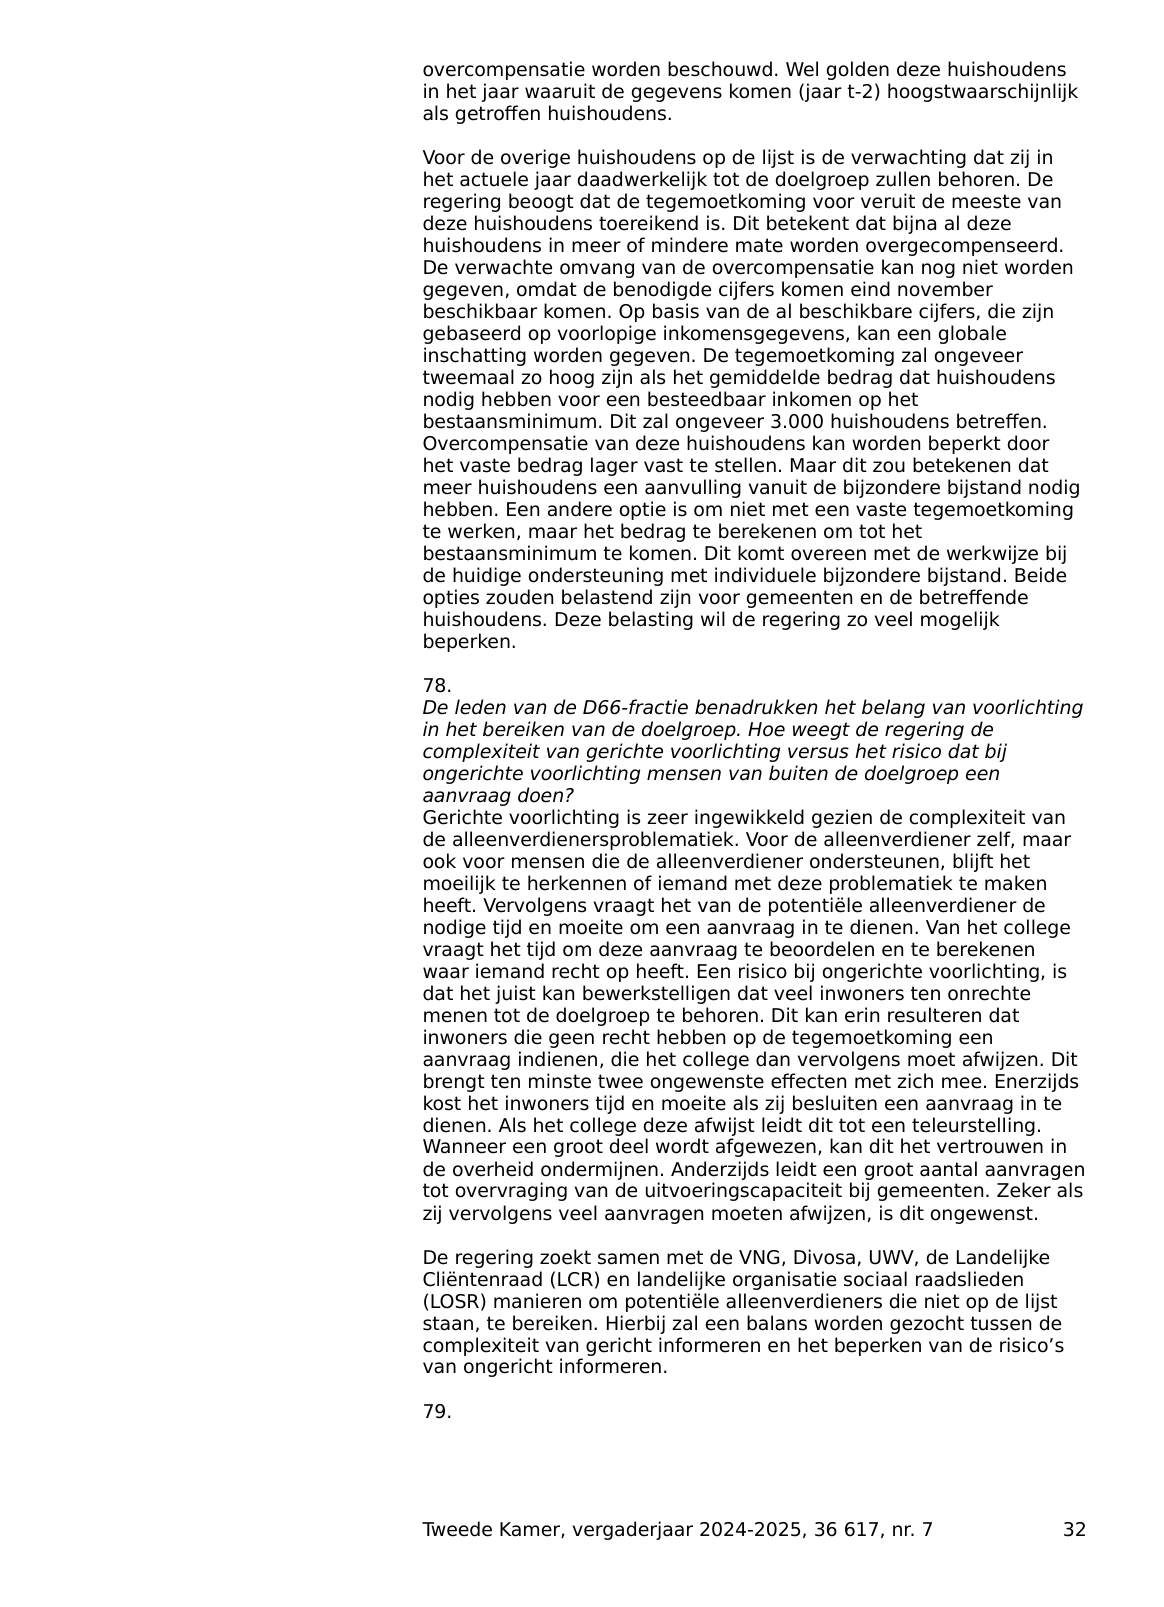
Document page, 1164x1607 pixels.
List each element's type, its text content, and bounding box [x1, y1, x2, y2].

text overcompensatie worden beschouwd. Wel golden deze huishoudens in het jaar waaruit de gegevens komen (jaar t-2) hoogstwaarschijnlijk als getroffen huishoudens. [422, 59, 1087, 125]
text 79. [422, 1401, 1087, 1423]
text 78. [422, 675, 1087, 697]
text De leden van de D66-fractie benadrukken het belang van voorlichting in het bereiken van de doelgroep. Hoe weegt de regering de complexiteit van gerichte voorlichting versus het risico dat bij ongerichte voorlichting mensen van buiten de doelgroep een aanvraag doen? [422, 697, 1087, 807]
text Gerichte voorlichting is zeer ingewikkeld gezien de complexiteit van de alleenverdienersproblematiek. Voor de alleenverdiener zelf, maar ook voor mensen die de alleenverdiener ondersteunen, blijft het moeilijk te herkennen of iemand met deze problematiek te maken heeft. Vervolgens vraagt het van de potentiële alleenverdiener de nodige tijd en moeite om een aanvraag in te dienen. Van het college vraagt het tijd om deze aanvraag te beoordelen en te berekenen waar iemand recht op heeft. Een risico bij ongerichte voorlichting, is dat het juist kan bewerkstelligen dat veel inwoners ten onrechte menen tot de doelgroep te behoren. Dit kan erin resulteren dat inwoners die geen recht hebben op de tegemoetkoming een aanvraag indienen, die het college dan vervolgens moet afwijzen. Dit brengt ten minste twee ongewenste effecten met zich mee. Enerzijds kost het inwoners tijd en moeite als zij besluiten een aanvraag in te dienen. Als het college deze afwijst leidt dit tot een teleurstelling. Wanneer een groot deel wordt afgewezen, kan dit het vertrouwen in de overheid ondermijnen. Anderzijds leidt een groot aantal aanvragen tot overvraging van de uitvoeringscapaciteit bij gemeenten. Zeker als zij vervolgens veel aanvragen moeten afwijzen, is dit ongewenst. [422, 807, 1087, 1224]
text De regering zoekt samen met de VNG, Divosa, UWV, de Landelijke Cliëntenraad (LCR) en landelijke organisatie sociaal raadslieden (LOSR) manieren om potentiële alleenverdieners die niet op de lijst staan, te bereiken. Hierbij zal een balans worden gezocht tussen de complexiteit van gericht informeren en het beperken van de risico’s van ongericht informeren. [422, 1247, 1087, 1378]
text Overcompensatie van deze huishoudens kan worden beperkt door het vaste bedrag lager vast te stellen. Maar dit zou betekenen dat meer huishoudens een aanvulling vanuit de bijzondere bijstand nodig hebben. Een andere optie is om niet met een vaste tegemoetkoming te werken, maar het bedrag te berekenen om tot het bestaansminimum te komen. Dit komt overeen met de werkwijze bij de huidige ondersteuning met individuele bijzondere bijstand. Beide opties zouden belastend zijn voor gemeenten en de betreffende huishoudens. Deze belasting wil de regering zo veel mogelijk beperken. [422, 433, 1087, 653]
text Voor de overige huishoudens op de lijst is de verwachting dat zij in het actuele jaar daadwerkelijk tot de doelgroep zullen behoren. De regering beoogt dat de tegemoetkoming voor veruit de meeste van deze huishoudens toereikend is. Dit betekent dat bijna al deze huishoudens in meer of mindere mate worden overgecompenseerd. De verwachte omvang van de overcompensatie kan nog niet worden gegeven, omdat de benodigde cijfers komen eind november beschikbaar komen. Op basis van de al beschikbare cijfers, die zijn gebaseerd op voorlopige inkomensgegevens, kan een globale inschatting worden gegeven. De tegemoetkoming zal ongeveer tweemaal zo hoog zijn als het gemiddelde bedrag dat huishoudens nodig hebben voor een besteedbaar inkomen op het bestaansminimum. Dit zal ongeveer 3.000 huishoudens betreffen. [422, 147, 1087, 433]
